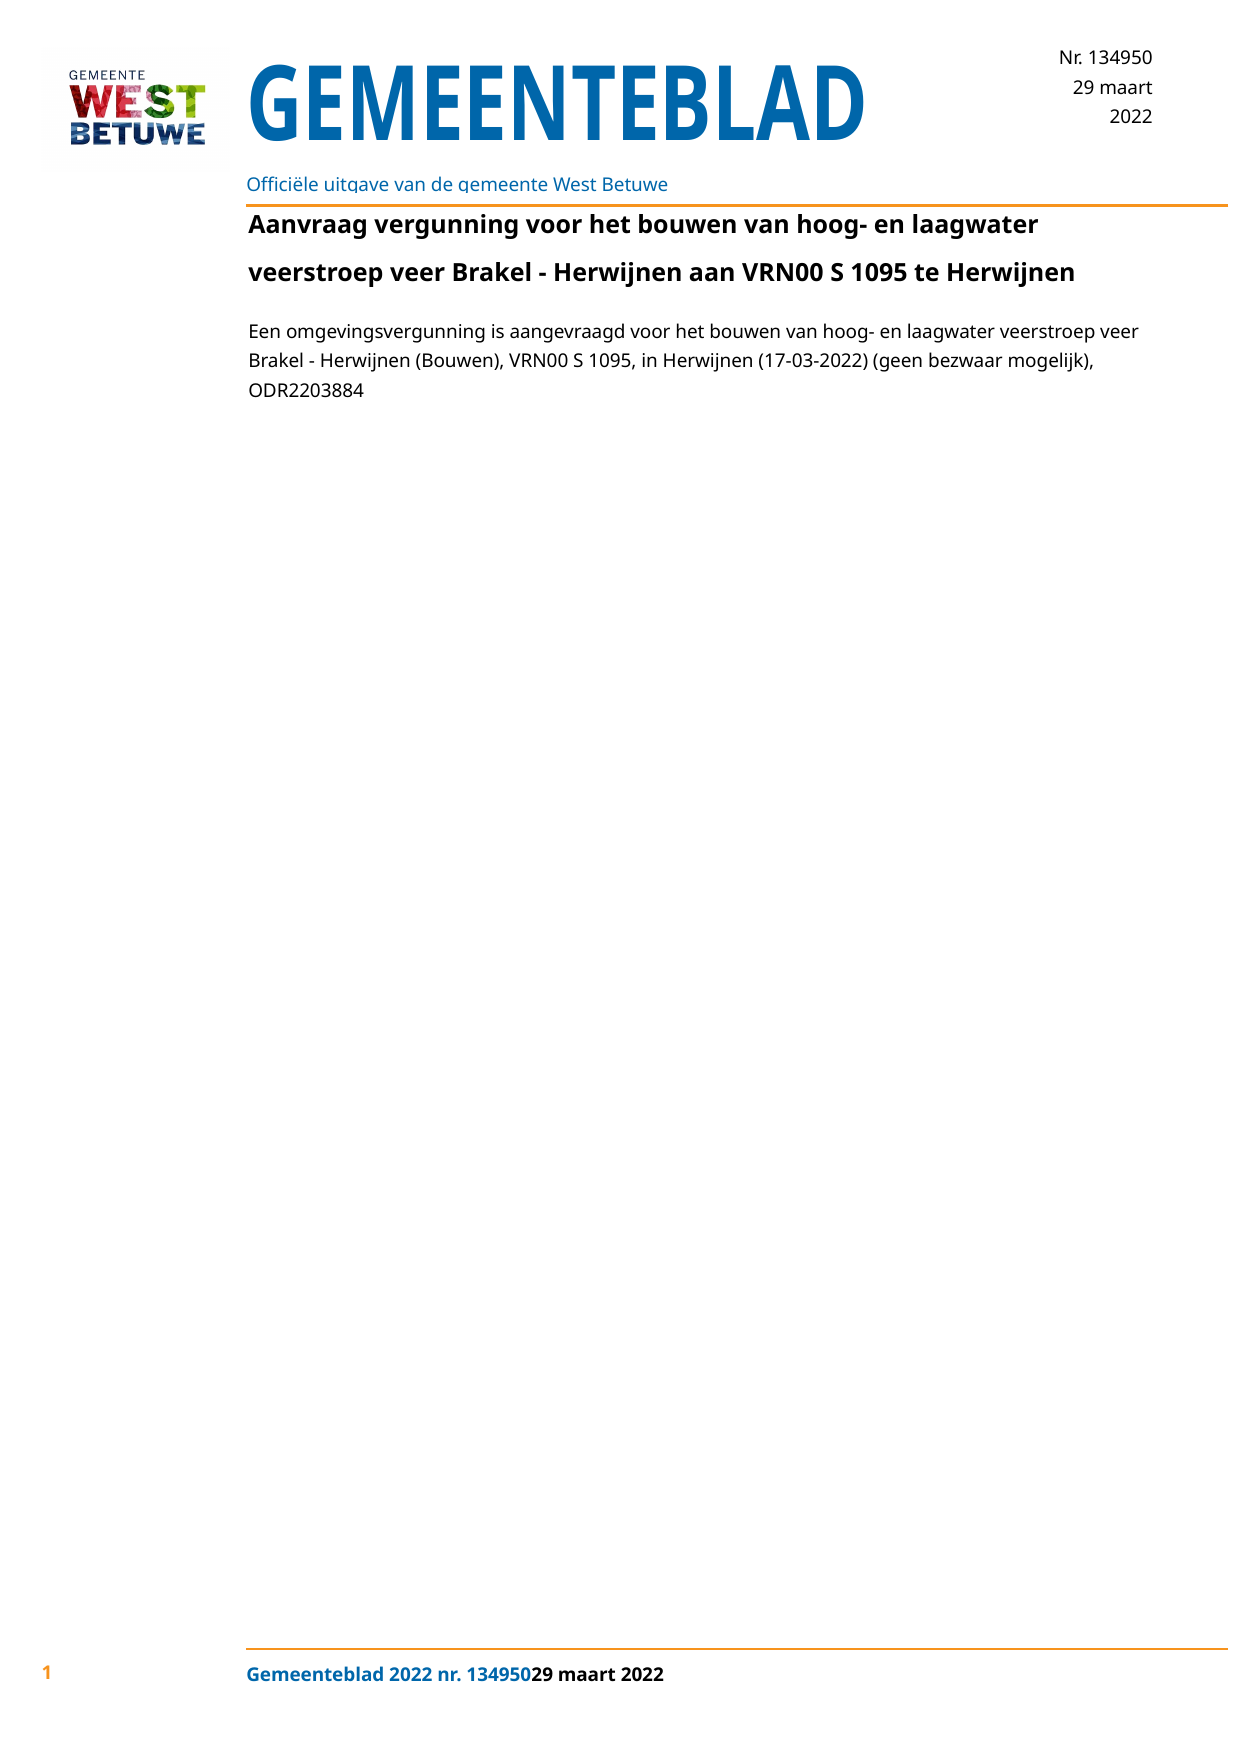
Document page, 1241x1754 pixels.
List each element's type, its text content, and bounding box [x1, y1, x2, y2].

picture [41, 47, 231, 172]
text Een omgevingsvergunning is aangevraagd voor het bouwen van hoog- en laagwater veerstroep veer Brakel - Herwijnen (Bouwen), VRN00 S 1095, in Herwijnen (17-03-2022) (geen bezwaar mogelijk), ODR2203884 [248, 318, 1152, 403]
text Aanvraag vergunning voor het bouwen van hoog- en laagwater veerstroep veer Brakel - Herwijnen aan VRN00 S 1095 te Herwijnen [248, 207, 1152, 288]
